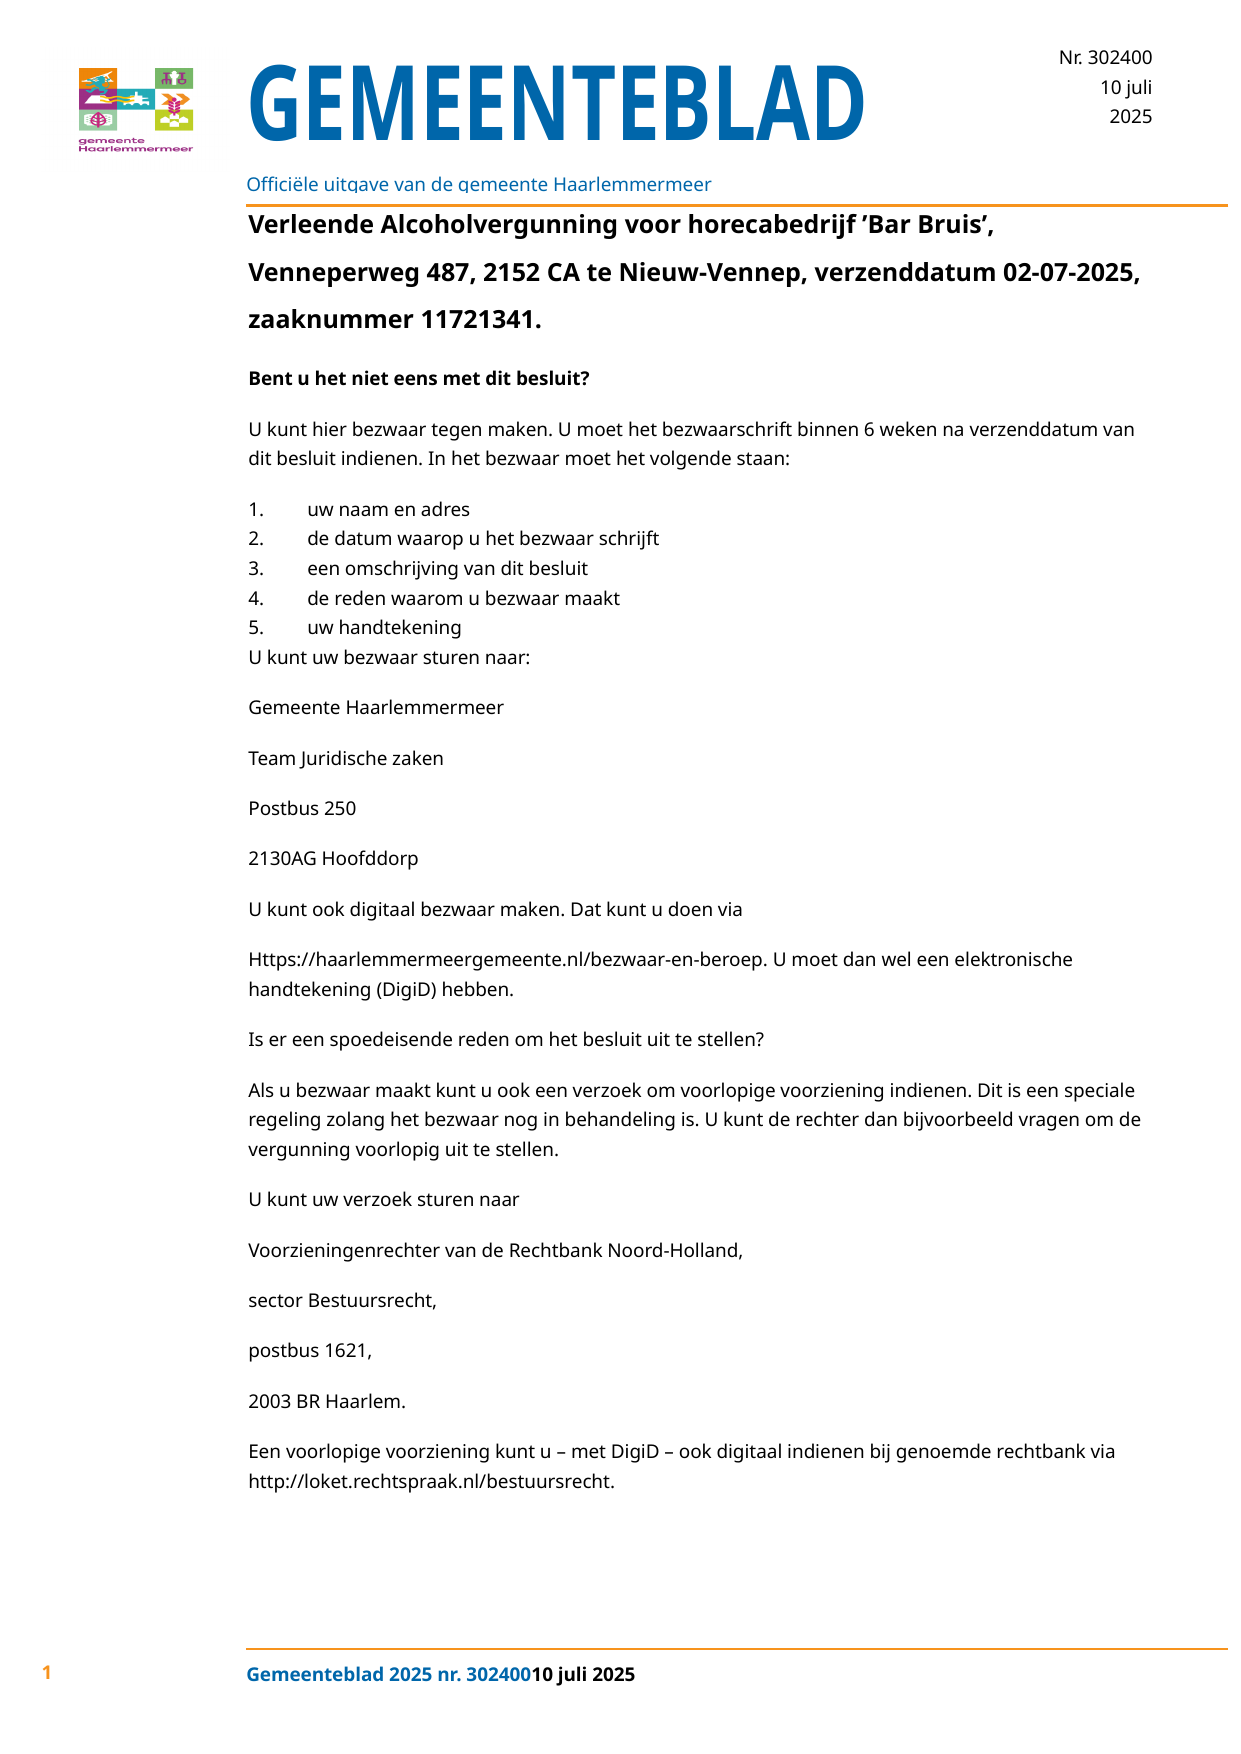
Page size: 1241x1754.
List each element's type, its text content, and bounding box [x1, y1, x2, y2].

text Https://haarlemmermeergemeente.nl/bezwaar-en-beroep. U moet dan wel een elektronische handtekening (DigiD) hebben. [248, 946, 1152, 1002]
text Postbus 250 [248, 795, 1152, 821]
text Bent u het niet eens met dit besluit? [248, 366, 1152, 391]
list de reden waarom u bezwaar maakt [248, 585, 1152, 610]
list uw handtekening [248, 614, 1152, 640]
text Een voorlopige voorziening kunt u – met DigiD – ook digitaal indienen bij genoemde rechtbank via http://loket.rechtspraak.nl/bestuursrecht. [248, 1438, 1152, 1494]
text Is er een spoedeisende reden om het besluit uit te stellen? [248, 1026, 1152, 1052]
text 2003 BR Haarlem. [248, 1388, 1152, 1414]
text U kunt uw bezwaar sturen naar: [248, 644, 1152, 669]
text Als u bezwaar maakt kunt u ook een verzoek om voorlopige voorziening indienen. Dit is een speciale regeling zolang het bezwaar nog in behandeling is. U kunt de rechter dan bijvoorbeeld vragen om de vergunning voorlopig uit te stellen. [248, 1077, 1152, 1162]
list een omschrijving van dit besluit [248, 555, 1152, 581]
text Verleende Alcoholvergunning voor horecabedrijf ’Bar Bruis’, Venneperweg 487, 2152 CA te Nieuw-Vennep, verzenddatum 02-07-2025, zaaknummer 11721341. [248, 207, 1152, 336]
text postbus 1621, [248, 1338, 1152, 1363]
text U kunt ook digitaal bezwaar maken. Dat kunt u doen via [248, 896, 1152, 922]
text U kunt hier bezwaar tegen maken. U moet het bezwaarschrift binnen 6 weken na verzenddatum van dit besluit indienen. In het bezwaar moet het volgende staan: [248, 416, 1152, 471]
text Team Juridische zaken [248, 745, 1152, 770]
text Voorzieningenrechter van de Rechtbank Noord-Holland, [248, 1237, 1152, 1262]
text Gemeente Haarlemmermeer [248, 694, 1152, 720]
list uw naam en adres [248, 496, 1152, 522]
text 2130AG Hoofddorp [248, 846, 1152, 871]
list de datum waarop u het bezwaar schrijft [248, 526, 1152, 551]
text sector Bestuursrecht, [248, 1287, 1152, 1313]
text U kunt uw verzoek sturen naar [248, 1186, 1152, 1212]
picture [41, 47, 231, 172]
